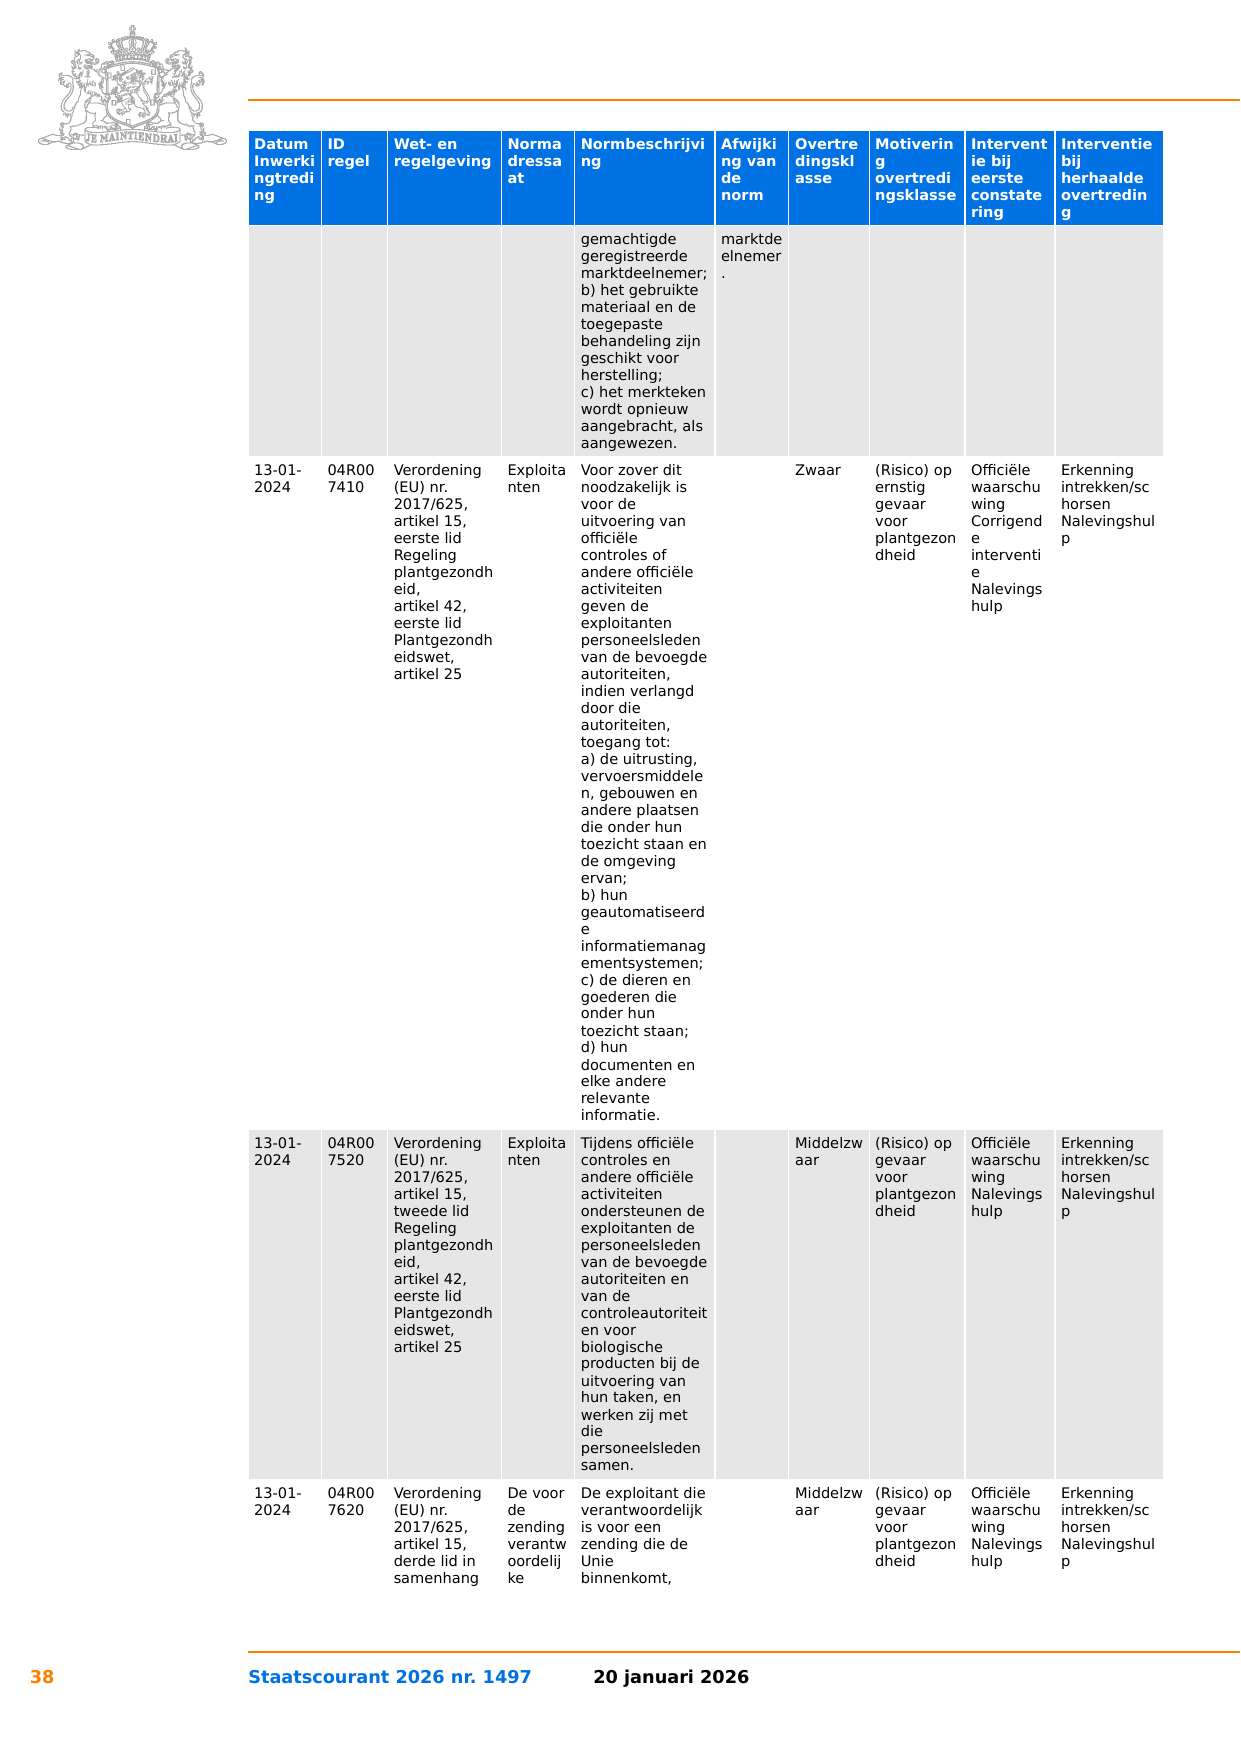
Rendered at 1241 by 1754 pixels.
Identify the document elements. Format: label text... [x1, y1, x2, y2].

table_cell Middelzwaar [789, 1480, 869, 1591]
table_cell Middelzwaar [789, 1130, 869, 1479]
table_cell Officiële waarschuwing Corrigende interventie Nalevingshulp [966, 458, 1054, 1129]
table_header Interventie bij eerste constatering [966, 131, 1054, 225]
table_cell [1056, 226, 1163, 456]
table_header Overtredingsklasse [789, 131, 869, 225]
table_cell gemachtigde geregistreerde marktdeelnemer; b) het gebruikte materiaal en de toegepaste behandeling zijn geschikt voor herstelling; c) het merkteken wordt opnieuw aangebracht, als aangewezen. [575, 226, 714, 456]
table_header Datum Inwerkingtreding [249, 131, 321, 225]
table_cell marktdeelnemer. [716, 226, 788, 456]
table_cell Exploitanten [502, 458, 574, 1129]
table_cell 04R007620 [322, 1480, 387, 1591]
table_cell Exploitanten [502, 1130, 574, 1479]
table_cell Erkenning intrekken/schorsen Nalevingshulp [1056, 1130, 1163, 1479]
table_cell 13-01-2024 [249, 1480, 321, 1591]
table_cell 04R007410 [322, 458, 387, 1129]
table_cell [966, 226, 1054, 456]
table_cell 13-01-2024 [249, 458, 321, 1129]
table_cell Erkenning intrekken/schorsen Nalevingshulp [1056, 1480, 1163, 1591]
table_header Interventie bij herhaalde overtreding [1056, 131, 1163, 225]
table_cell Zwaar [789, 458, 869, 1129]
table_cell [388, 226, 501, 456]
table_cell (Risico) op ernstig gevaar voor plantgezondheid [870, 458, 964, 1129]
table_cell Verordening (EU) nr. 2017/625, artikel 15, tweede lid Regeling plantgezondheid, artikel 42, eerste lid Plantgezondheidswet, artikel 25 [388, 1130, 501, 1479]
table_cell [322, 226, 387, 456]
table_cell [716, 458, 788, 1129]
table_cell Voor zover dit noodzakelijk is voor de uitvoering van officiële controles of andere officiële activiteiten geven de exploitanten personeelsleden van de bevoegde autoriteiten, indien verlangd door die autoriteiten, toegang tot: a) de uitrusting, vervoersmiddelen, gebouwen en andere plaatsen die onder hun toezicht staan en de omgeving ervan; b) hun geautomatiseerde informatiemanagementsystemen; c) de dieren en goederen die onder hun toezicht staan; d) hun documenten en elke andere relevante informatie. [575, 458, 714, 1129]
table_cell (Risico) op gevaar voor plantgezondheid [870, 1480, 964, 1591]
table_cell (Risico) op gevaar voor plantgezondheid [870, 1130, 964, 1479]
table_cell Officiële waarschuwing Nalevingshulp [966, 1130, 1054, 1479]
table_header Afwijking van de norm [716, 131, 788, 225]
table_header Motivering overtredingsklasse [870, 131, 964, 225]
table_cell Verordening (EU) nr. 2017/625, artikel 15, eerste lid Regeling plantgezondheid, artikel 42, eerste lid Plantgezondheidswet, artikel 25 [388, 458, 501, 1129]
table_cell [789, 226, 869, 456]
table_header Normadressaat [502, 131, 574, 225]
table_cell [502, 226, 574, 456]
picture [38, 25, 227, 150]
table_cell De voor de zending verantwoordelijke [502, 1480, 574, 1591]
table_cell [716, 1130, 788, 1479]
table_cell Erkenning intrekken/schorsen Nalevingshulp [1056, 458, 1163, 1129]
table_cell Officiële waarschuwing Nalevingshulp [966, 1480, 1054, 1591]
table_header ID regel [322, 131, 387, 225]
table_cell [716, 1480, 788, 1591]
table_cell De exploitant die verantwoordelijk is voor een zending die de Unie binnenkomt, [575, 1480, 714, 1591]
table_cell [870, 226, 964, 456]
table_header Normbeschrijving [575, 131, 714, 225]
table_header Wet- en regelgeving [388, 131, 501, 225]
table_cell Verordening (EU) nr. 2017/625, artikel 15, derde lid in samenhang [388, 1480, 501, 1591]
table_cell Tijdens officiële controles en andere officiële activiteiten ondersteunen de exploitanten de personeelsleden van de bevoegde autoriteiten en van de controleautoriteiten voor biologische producten bij de uitvoering van hun taken, en werken zij met die personeelsleden samen. [575, 1130, 714, 1479]
table_cell 13-01-2024 [249, 1130, 321, 1479]
table_cell [249, 226, 321, 456]
table_cell 04R007520 [322, 1130, 387, 1479]
